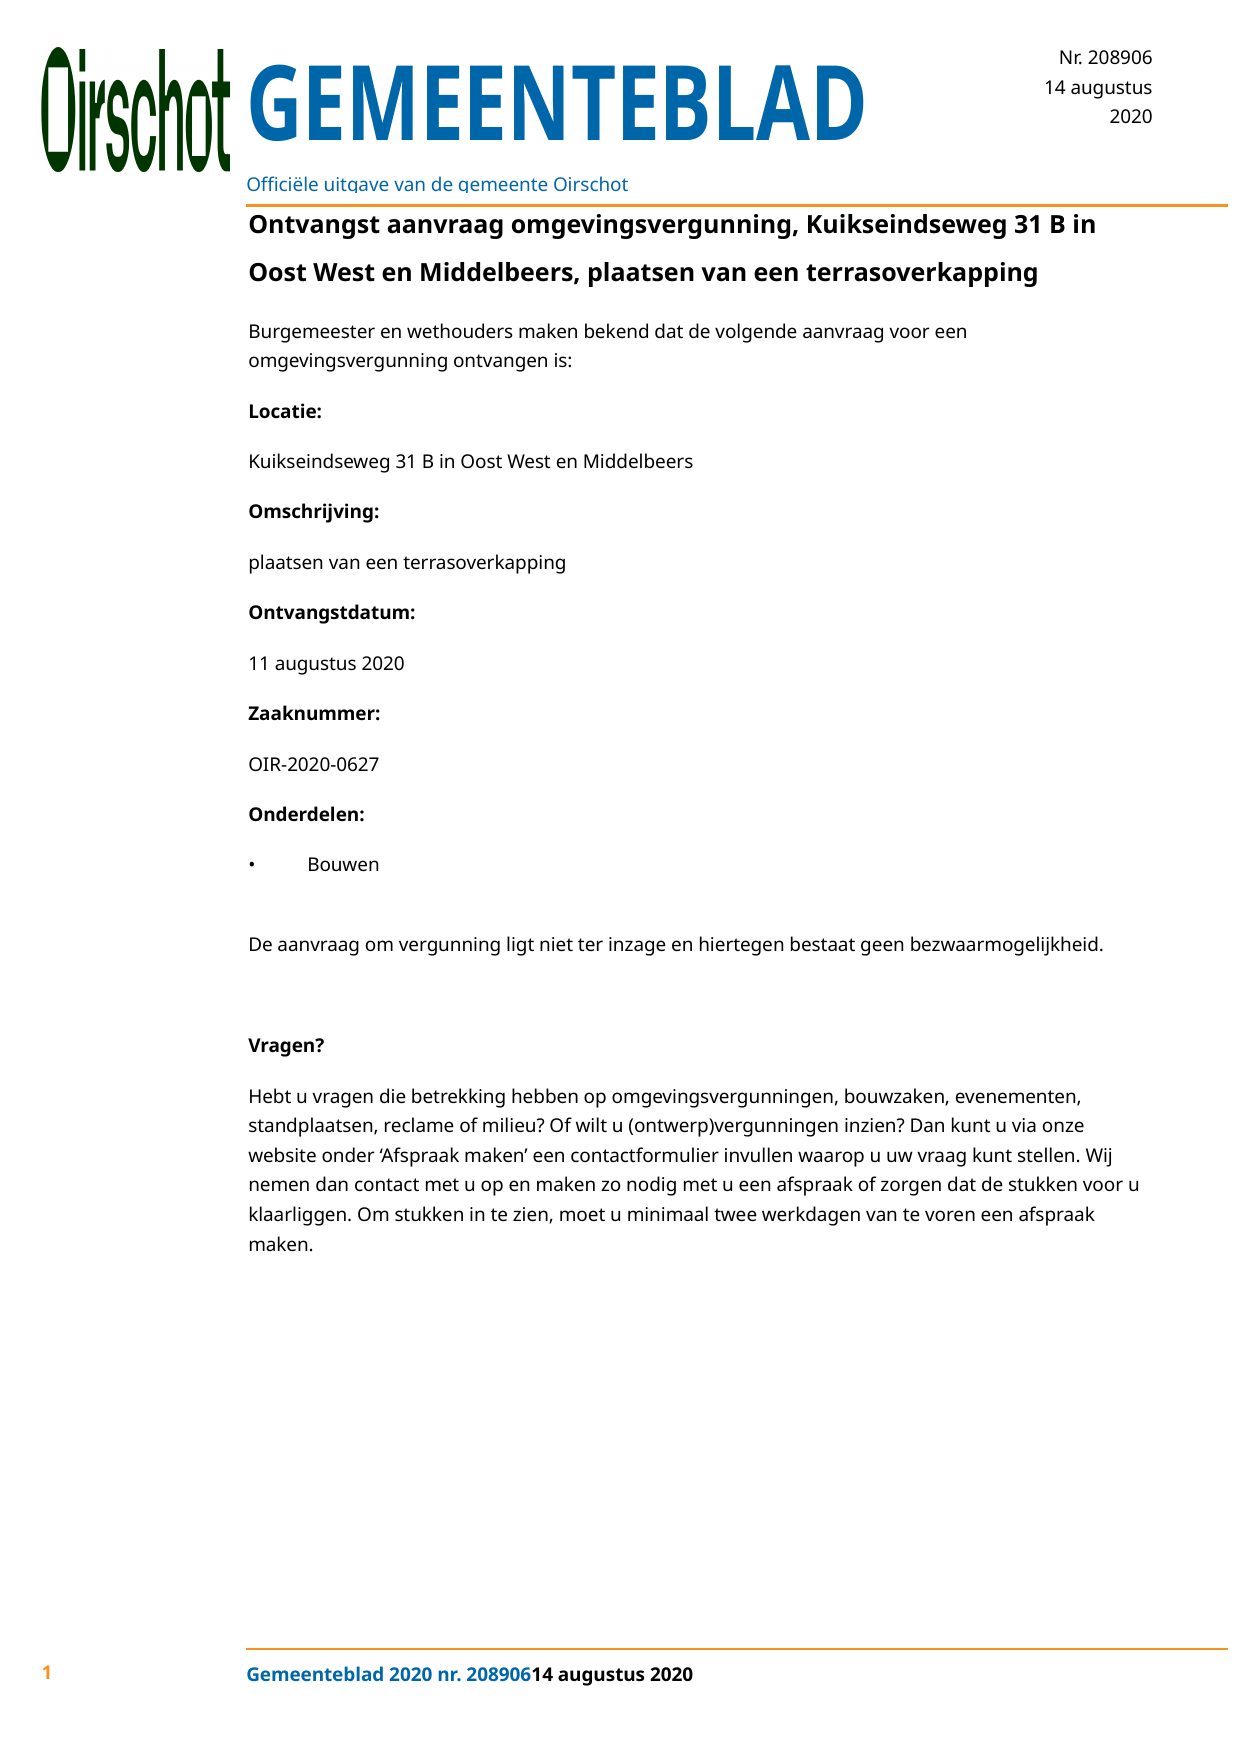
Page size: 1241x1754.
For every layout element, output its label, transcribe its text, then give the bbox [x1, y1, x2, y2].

text Ontvangstdatum: [248, 599, 1152, 625]
text Hebt u vragen die betrekking hebben op omgevingsvergunningen, bouwzaken, evenementen, standplaatsen, reclame of milieu? Of wilt u (ontwerp)vergunningen inzien? Dan kunt u via onze website onder ‘Afspraak maken’ een contactformulier invullen waarop u uw vraag kunt stellen. Wij nemen dan contact met u op en maken zo nodig met u een afspraak of zorgen dat de stukken voor u klaarliggen. Om stukken in te zien, moet u minimaal twee werkdagen van te voren een afspraak maken. [248, 1083, 1152, 1257]
picture [41, 47, 231, 172]
text 11 augustus 2020 [248, 650, 1152, 676]
text Onderdelen: [248, 801, 1152, 827]
list Bouwen [248, 852, 1152, 877]
text Kuikseindseweg 31 B in Oost West en Middelbeers [248, 448, 1152, 474]
text Ontvangst aanvraag omgevingsvergunning, Kuikseindseweg 31 B in Oost West en Middelbeers, plaatsen van een terrasoverkapping [248, 207, 1152, 288]
text De aanvraag om vergunning ligt niet ter inzage en hiertegen bestaat geen bezwaarmogelijkheid. [248, 932, 1152, 957]
text Burgemeester en wethouders maken bekend dat de volgende aanvraag voor een omgevingsvergunning ontvangen is: [248, 318, 1152, 373]
text plaatsen van een terrasoverkapping [248, 549, 1152, 575]
text OIR-2020-0627 [248, 751, 1152, 777]
text Locatie: [248, 398, 1152, 424]
text Zaaknummer: [248, 700, 1152, 726]
text Vragen? [248, 1032, 1152, 1058]
text Omschrijving: [248, 499, 1152, 524]
